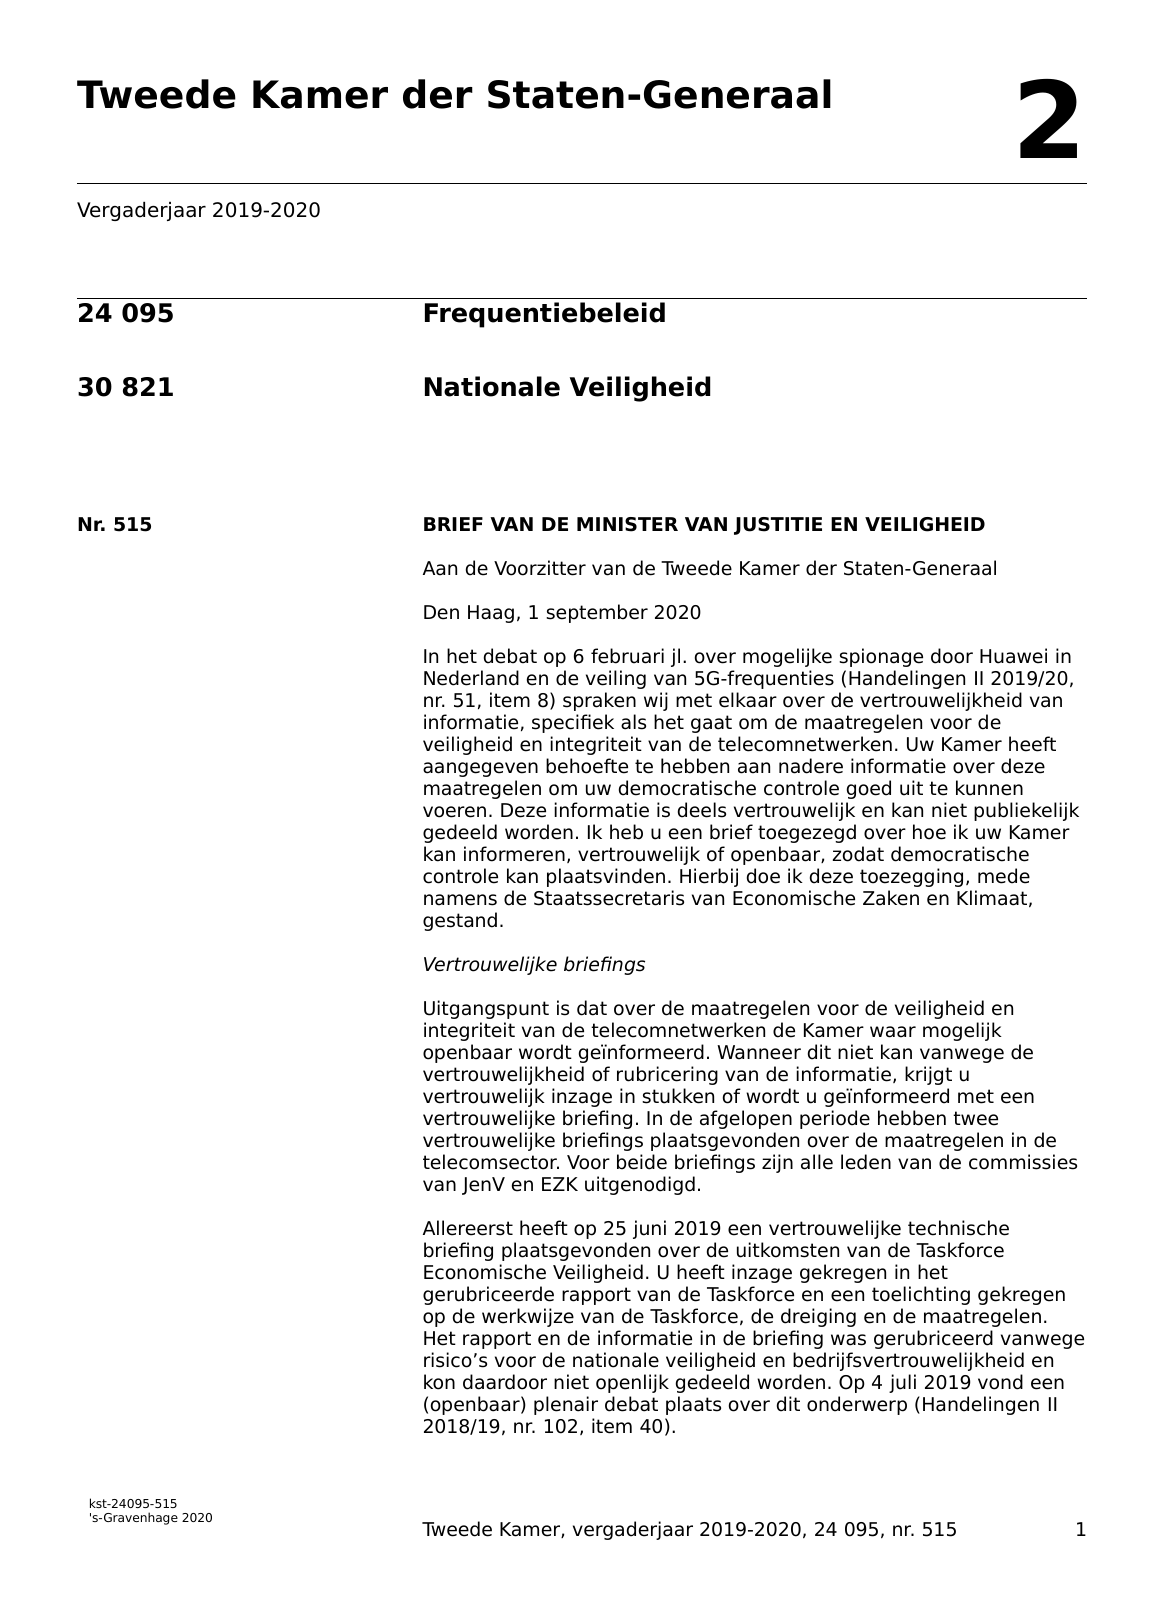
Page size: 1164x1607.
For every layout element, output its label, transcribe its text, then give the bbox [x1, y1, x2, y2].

text kst-24095-515 [88, 1497, 323, 1511]
text Aan de Voorzitter van de Tweede Kamer der Staten-Generaal [422, 558, 1087, 580]
text Allereerst heeft op 25 juni 2019 een vertrouwelijke technische briefing plaatsgevonden over de uitkomsten van de Taskforce Economische Veiligheid. U heeft inzage gekregen in het gerubriceerde rapport van de Taskforce en een toelichting gekregen op de werkwijze van de Taskforce, de dreiging en de maatregelen. Het rapport en de informatie in de briefing was gerubriceerd vanwege risico’s voor de nationale veiligheid en bedrijfsvertrouwelijkheid en kon daardoor niet openlijk gedeeld worden. Op 4 juli 2019 vond een (openbaar) plenair debat plaats over dit onderwerp (Handelingen II 2018/19, nr. 102, item 40). [422, 1218, 1087, 1438]
subtitle Vertrouwelijke briefings [422, 954, 1087, 976]
table_header 2 [886, 59, 1087, 183]
text 's-Gravenhage 2020 [88, 1511, 323, 1525]
table_cell Vergaderjaar 2019-2020 [77, 184, 1087, 298]
text In het debat op 6 februari jl. over mogelijke spionage door Huawei in Nederland en de veiling van 5G-frequenties (Handelingen II 2019/20, nr. 51, item 8) spraken wij met elkaar over de vertrouwelijkheid van informatie, specifiek als het gaat om de maatregelen voor de veiligheid en integriteit van de telecomnetwerken. Uw Kamer heeft aangegeven behoefte te hebben aan nadere informatie over deze maatregelen om uw democratische controle goed uit te kunnen voeren. Deze informatie is deels vertrouwelijk en kan niet publiekelijk gedeeld worden. Ik heb u een brief toegezegd over hoe ik uw Kamer kan informeren, vertrouwelijk of openbaar, zodat democratische controle kan plaatsvinden. Hierbij doe ik deze toezegging, mede namens de Staatssecretaris van Economische Zaken en Klimaat, gestand. [422, 646, 1087, 932]
subtitle 30 821 Nationale Veiligheid [77, 373, 1087, 403]
text Uitgangspunt is dat over de maatregelen voor de veiligheid en integriteit van de telecomnetwerken de Kamer waar mogelijk openbaar wordt geïnformeerd. Wanneer dit niet kan vanwege de vertrouwelijkheid of rubricering van de informatie, krijgt u vertrouwelijk inzage in stukken of wordt u geïnformeerd met een vertrouwelijke briefing. In de afgelopen periode hebben twee vertrouwelijke briefings plaatsgevonden over de maatregelen in de telecomsector. Voor beide briefings zijn alle leden van de commissies van JenV en EZK uitgenodigd. [422, 998, 1087, 1196]
text Den Haag, 1 september 2020 [422, 602, 1087, 624]
subtitle 24 095 Frequentiebeleid [77, 299, 1087, 329]
table_header Tweede Kamer der Staten-Generaal [77, 59, 886, 183]
subtitle Nr. 515 BRIEF VAN DE MINISTER VAN JUSTITIE EN VEILIGHEID [77, 514, 1087, 536]
